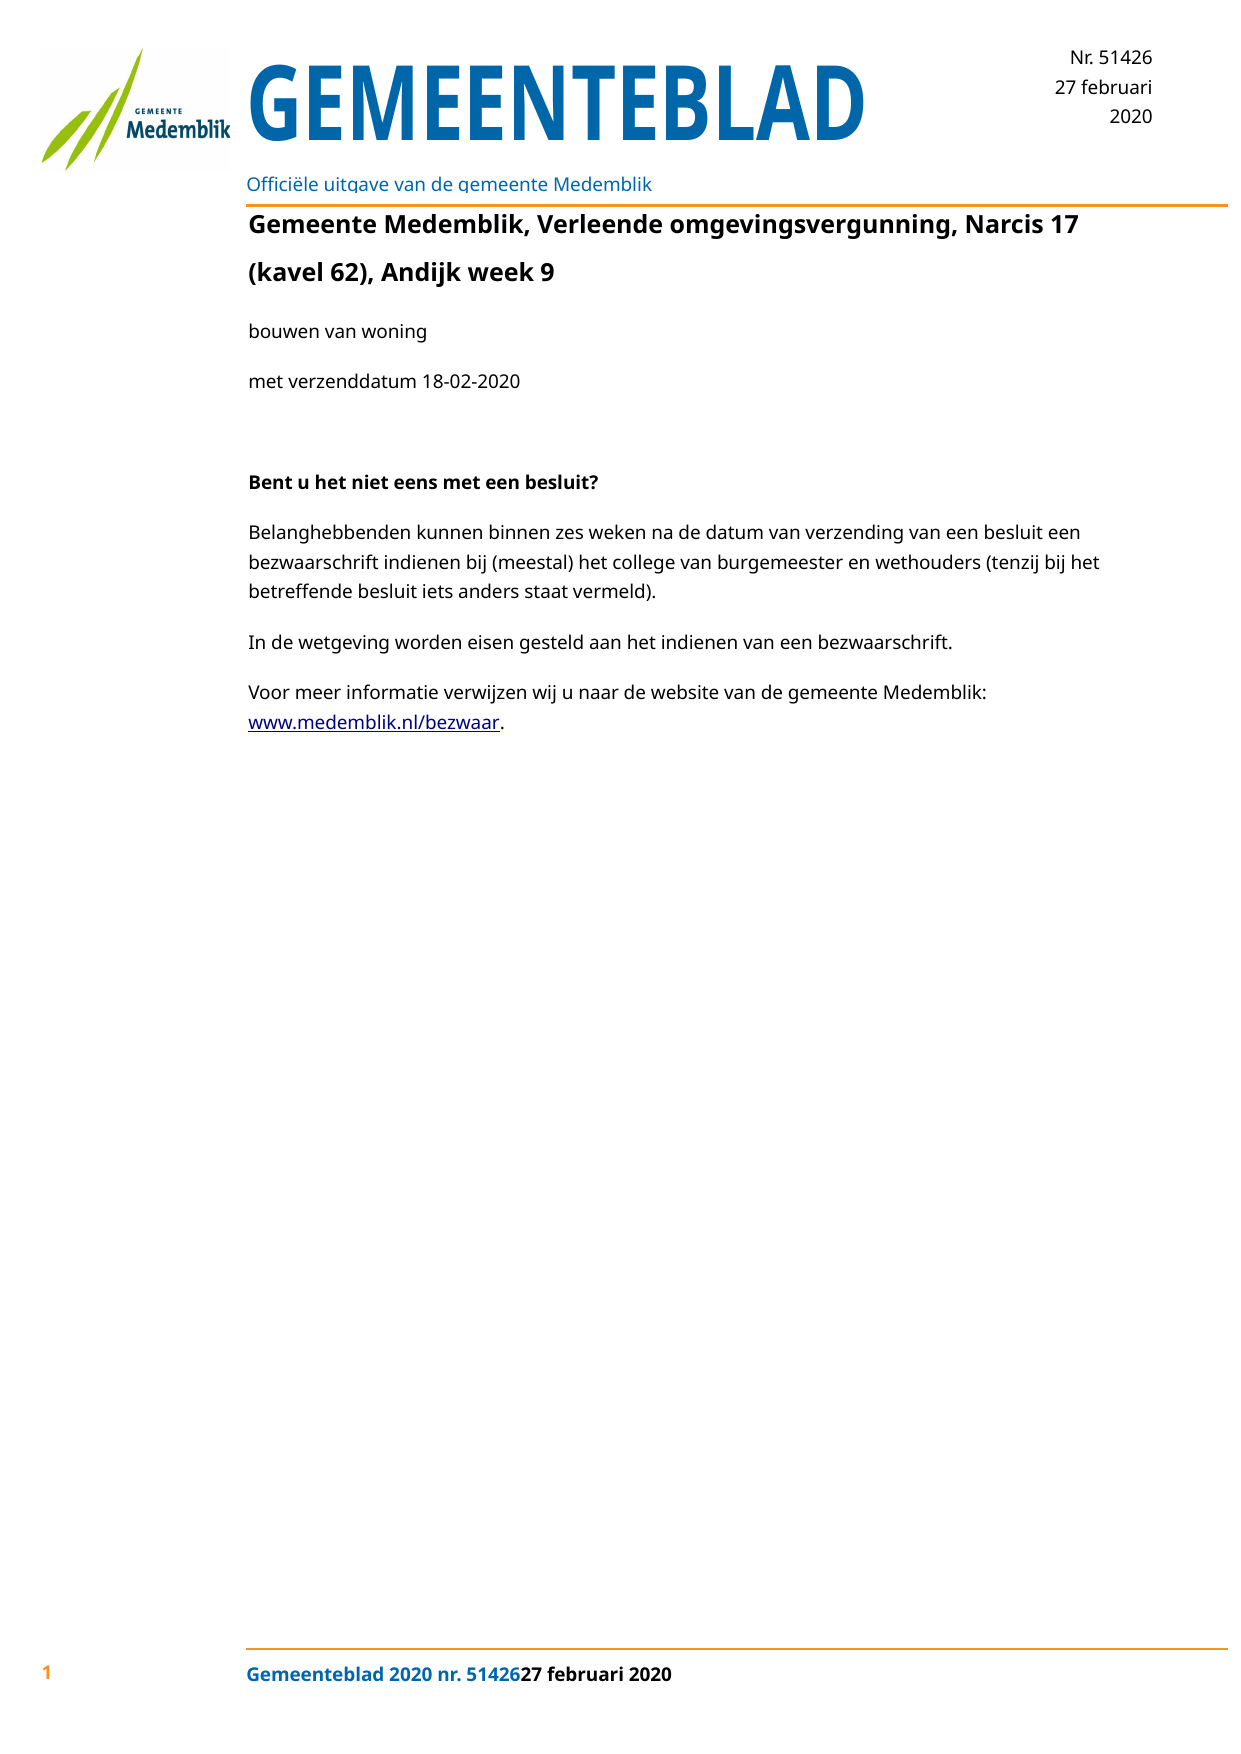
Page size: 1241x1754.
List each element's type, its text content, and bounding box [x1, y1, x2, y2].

text Bent u het niet eens met een besluit? [248, 469, 1152, 495]
text Gemeente Medemblik, Verleende omgevingsvergunning, Narcis 17 (kavel 62), Andijk week 9 [248, 207, 1152, 288]
text Belanghebbenden kunnen binnen zes weken na de datum van verzending van een besluit een bezwaarschrift indienen bij (meestal) het college van burgemeester en wethouders (tenzij bij het betreffende besluit iets anders staat vermeld). [248, 519, 1152, 604]
picture [41, 47, 231, 172]
text bouwen van woning [248, 318, 1152, 344]
text In de wetgeving worden eisen gesteld aan het indienen van een bezwaarschrift. [248, 629, 1152, 655]
text Voor meer informatie verwijzen wij u naar de website van de gemeente Medemblik: www.medemblik.nl/bezwaar. [248, 679, 1152, 735]
text met verzenddatum 18-02-2020 [248, 368, 1152, 394]
